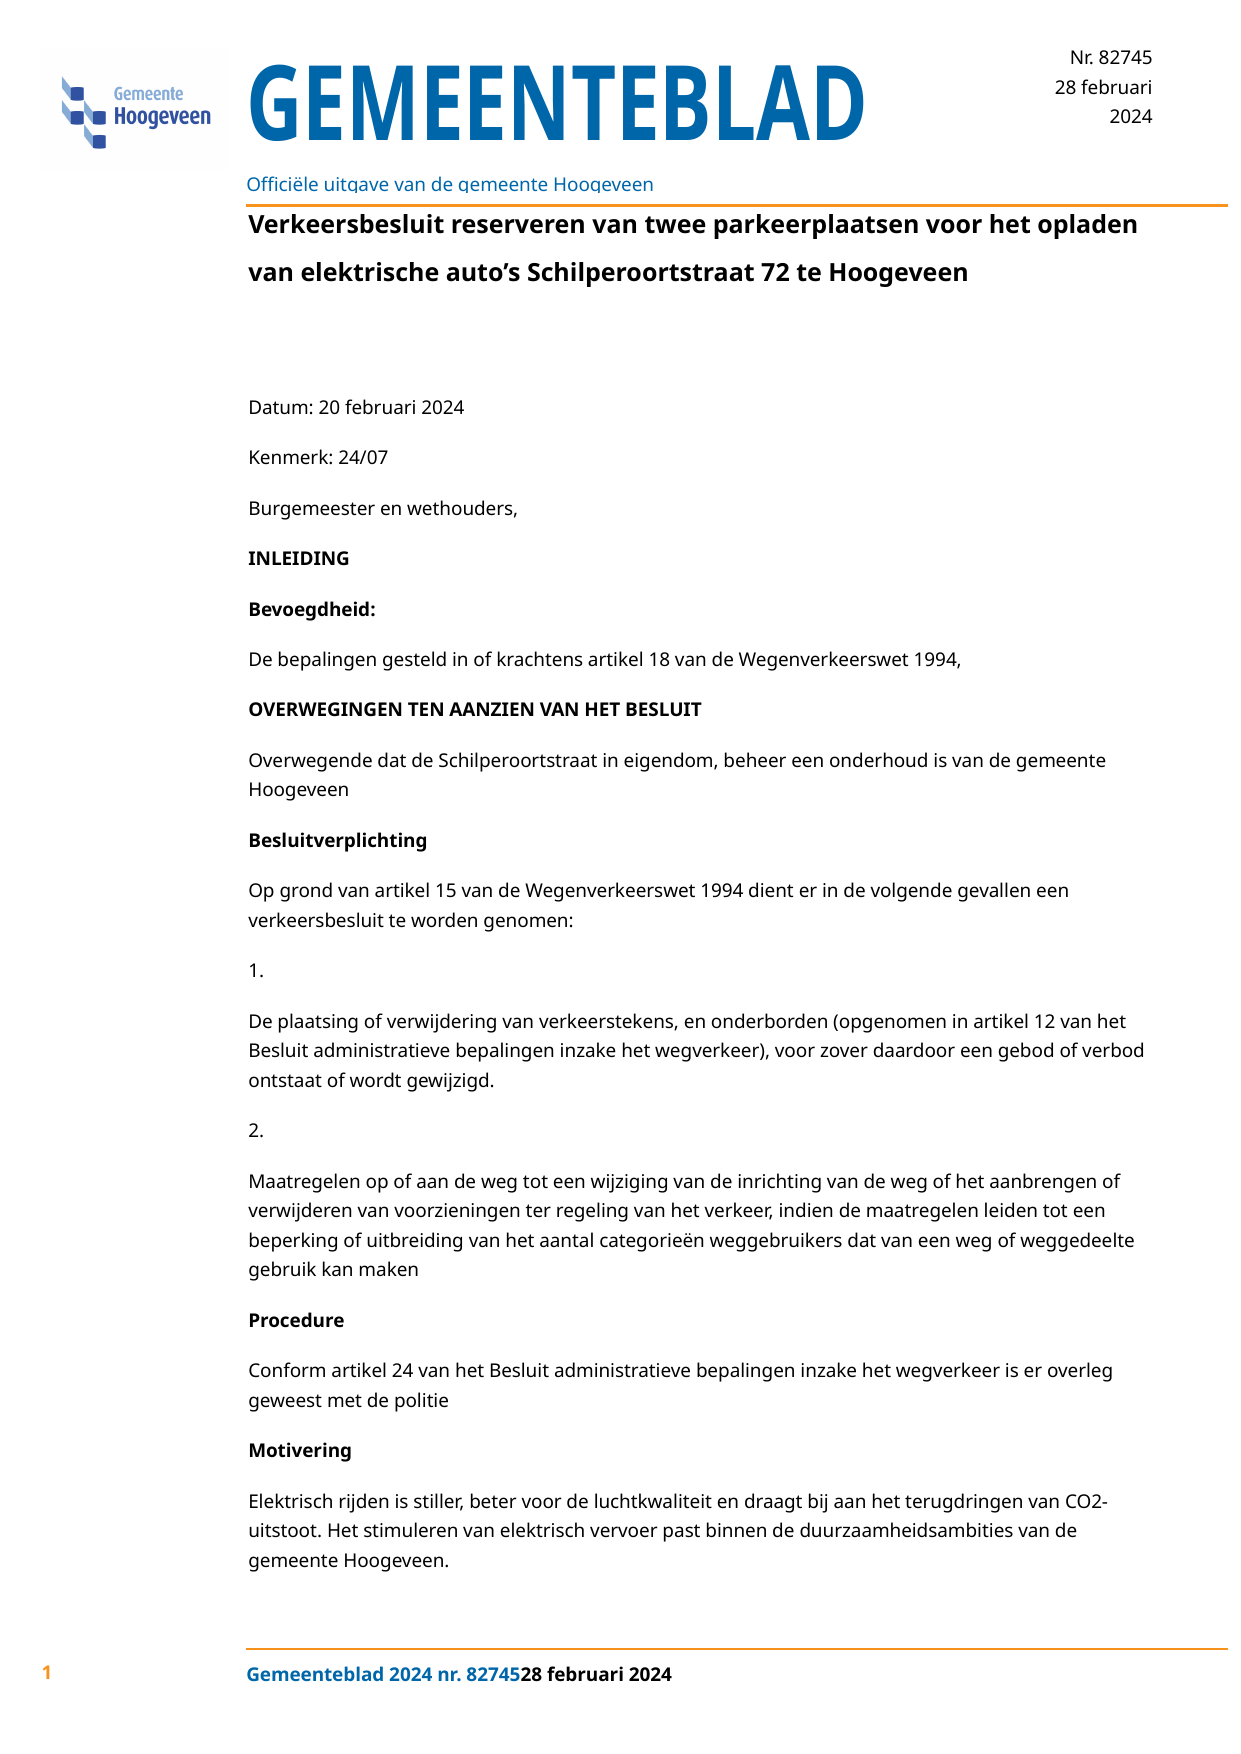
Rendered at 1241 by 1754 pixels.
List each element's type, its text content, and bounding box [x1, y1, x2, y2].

text 1. [248, 957, 1152, 983]
text Kenmerk: 24/07 [248, 444, 1152, 470]
text De plaatsing of verwijdering van verkeerstekens, en onderborden (opgenomen in artikel 12 van het Besluit administratieve bepalingen inzake het wegverkeer), voor zover daardoor een gebod of verbod ontstaat of wordt gewijzigd. [248, 1008, 1152, 1093]
text Verkeersbesluit reserveren van twee parkeerplaatsen voor het opladen van elektrische auto’s Schilperoortstraat 72 te Hoogeveen [248, 207, 1152, 288]
text OVERWEGINGEN TEN AANZIEN VAN HET BESLUIT [248, 697, 1152, 722]
text Burgemeester en wethouders, [248, 495, 1152, 521]
text Motivering [248, 1437, 1152, 1463]
text De bepalingen gesteld in of krachtens artikel 18 van de Wegenverkeerswet 1994, [248, 646, 1152, 672]
text Op grond van artikel 15 van de Wegenverkeerswet 1994 dient er in de volgende gevallen een verkeersbesluit te worden genomen: [248, 877, 1152, 933]
text Datum: 20 februari 2024 [248, 394, 1152, 420]
text Bevoegdheid: [248, 596, 1152, 621]
text INLEIDING [248, 545, 1152, 571]
text Maatregelen op of aan de weg tot een wijziging van de inrichting van de weg of het aanbrengen of verwijderen van voorzieningen ter regeling van het verkeer, indien de maatregelen leiden tot een beperking of uitbreiding van het aantal categorieën weggebruikers dat van een weg of weggedeelte gebruik kan maken [248, 1168, 1152, 1282]
text 2. [248, 1117, 1152, 1143]
text Procedure [248, 1307, 1152, 1333]
text Besluitverplichting [248, 827, 1152, 853]
picture [41, 47, 231, 172]
text Overwegende dat de Schilperoortstraat in eigendom, beheer een onderhoud is van de gemeente Hoogeveen [248, 747, 1152, 802]
text Elektrisch rijden is stiller, beter voor de luchtkwaliteit en draagt bij aan het terugdringen van CO2-uitstoot. Het stimuleren van elektrisch vervoer past binnen de duurzaamheidsambities van de gemeente Hoogeveen. [248, 1488, 1152, 1573]
text Conform artikel 24 van het Besluit administratieve bepalingen inzake het wegverkeer is er overleg geweest met de politie [248, 1357, 1152, 1413]
